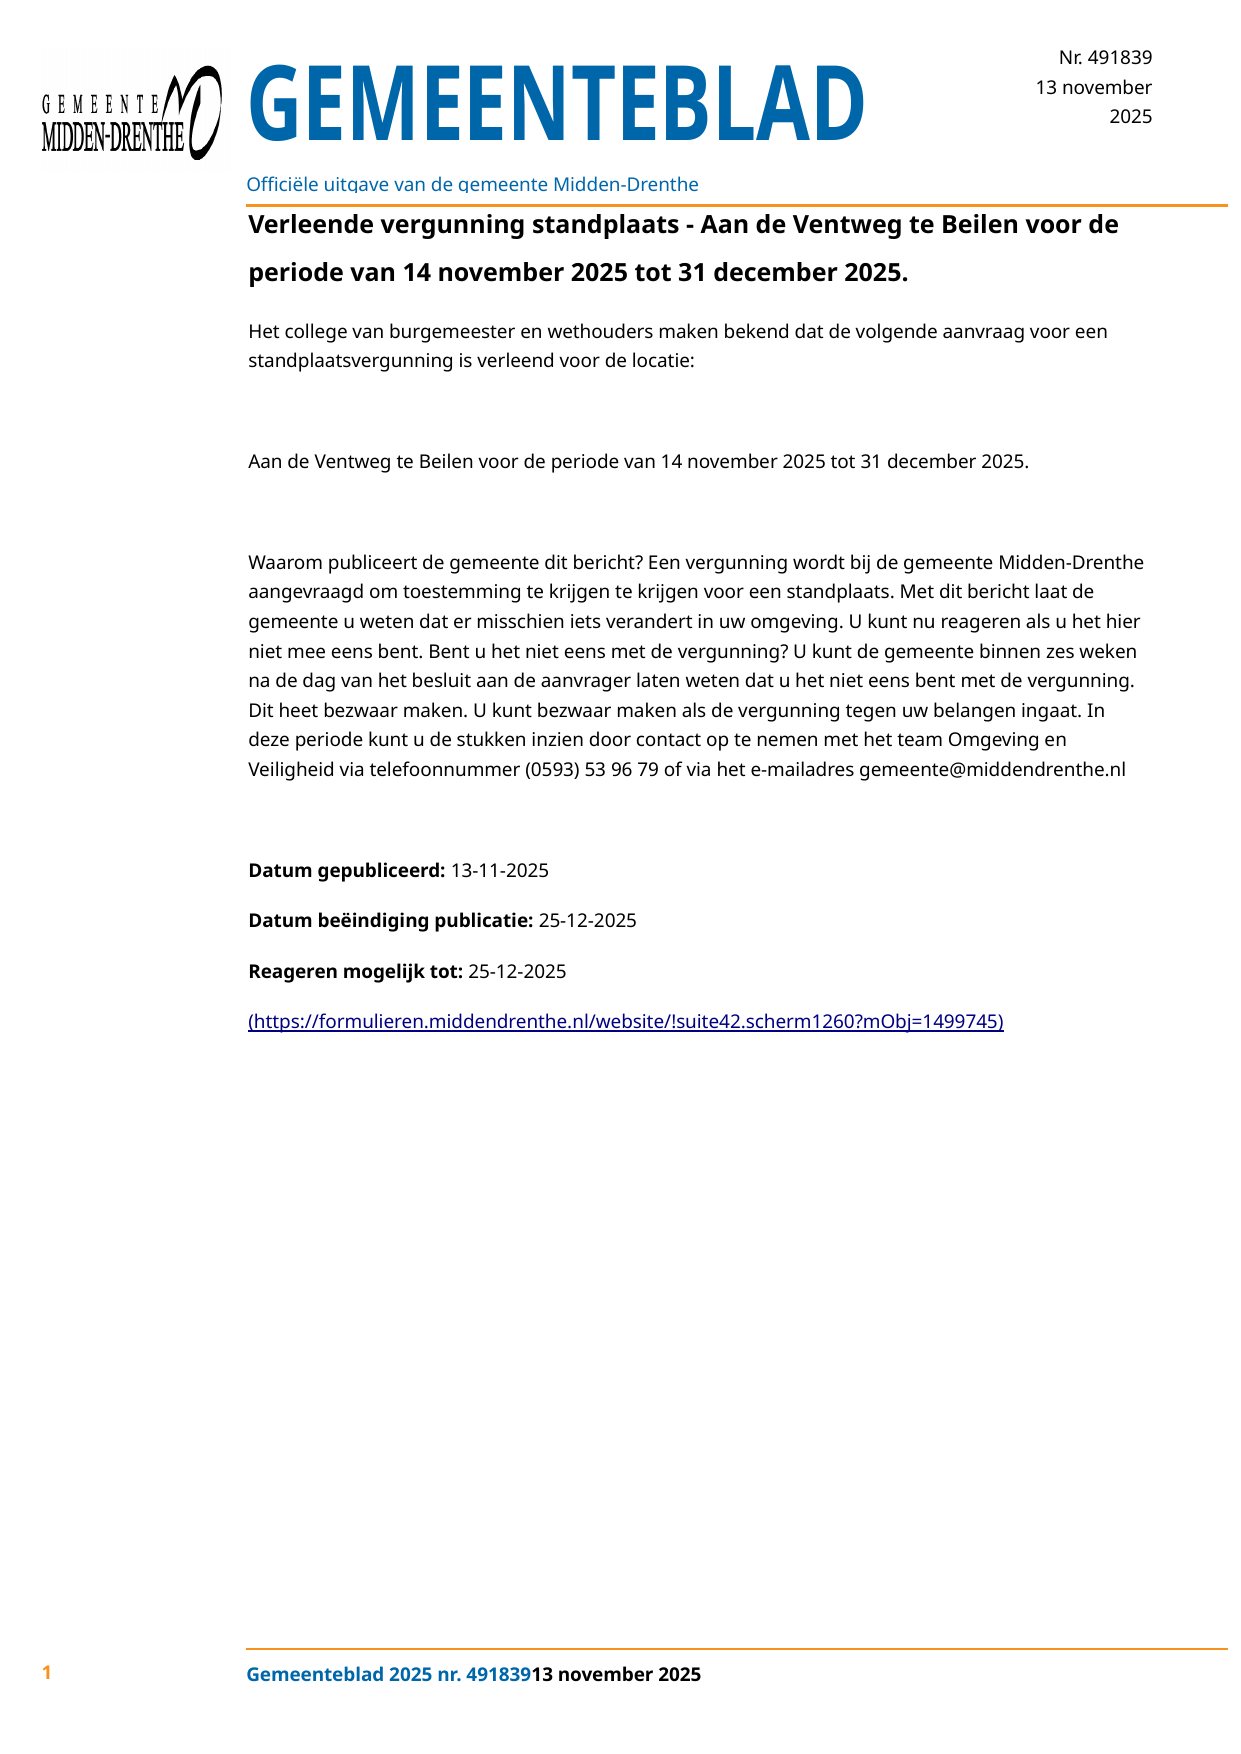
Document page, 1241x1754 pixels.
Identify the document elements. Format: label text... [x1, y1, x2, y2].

text Het college van burgemeester en wethouders maken bekend dat de volgende aanvraag voor een standplaatsvergunning is verleend voor de locatie: [248, 318, 1152, 373]
text Datum gepubliceerd: 13-11-2025 [248, 857, 1152, 883]
text Reageren mogelijk tot: 25-12-2025 [248, 958, 1152, 984]
text Aan de Ventweg te Beilen voor de periode van 14 november 2025 tot 31 december 2025. [248, 448, 1152, 474]
picture [41, 47, 231, 172]
text Waarom publiceert de gemeente dit bericht? Een vergunning wordt bij de gemeente Midden-Drenthe aangevraagd om toestemming te krijgen te krijgen voor een standplaats. Met dit bericht laat de gemeente u weten dat er misschien iets verandert in uw omgeving. U kunt nu reageren als u het hier niet mee eens bent. Bent u het niet eens met de vergunning? U kunt de gemeente binnen zes weken na de dag van het besluit aan de aanvrager laten weten dat u het niet eens bent met de vergunning. Dit heet bezwaar maken. U kunt bezwaar maken als de vergunning tegen uw belangen ingaat. In deze periode kunt u de stukken inzien door contact op te nemen met het team Omgeving en Veiligheid via telefoonnummer (0593) 53 96 79 of via het e-mailadres gemeente@middendrenthe.nl [248, 549, 1152, 782]
text (https://formulieren.middendrenthe.nl/website/!suite42.scherm1260?mObj=1499745) [248, 1008, 1152, 1034]
text Verleende vergunning standplaats - Aan de Ventweg te Beilen voor de periode van 14 november 2025 tot 31 december 2025. [248, 207, 1152, 288]
text Datum beëindiging publicatie: 25-12-2025 [248, 907, 1152, 933]
